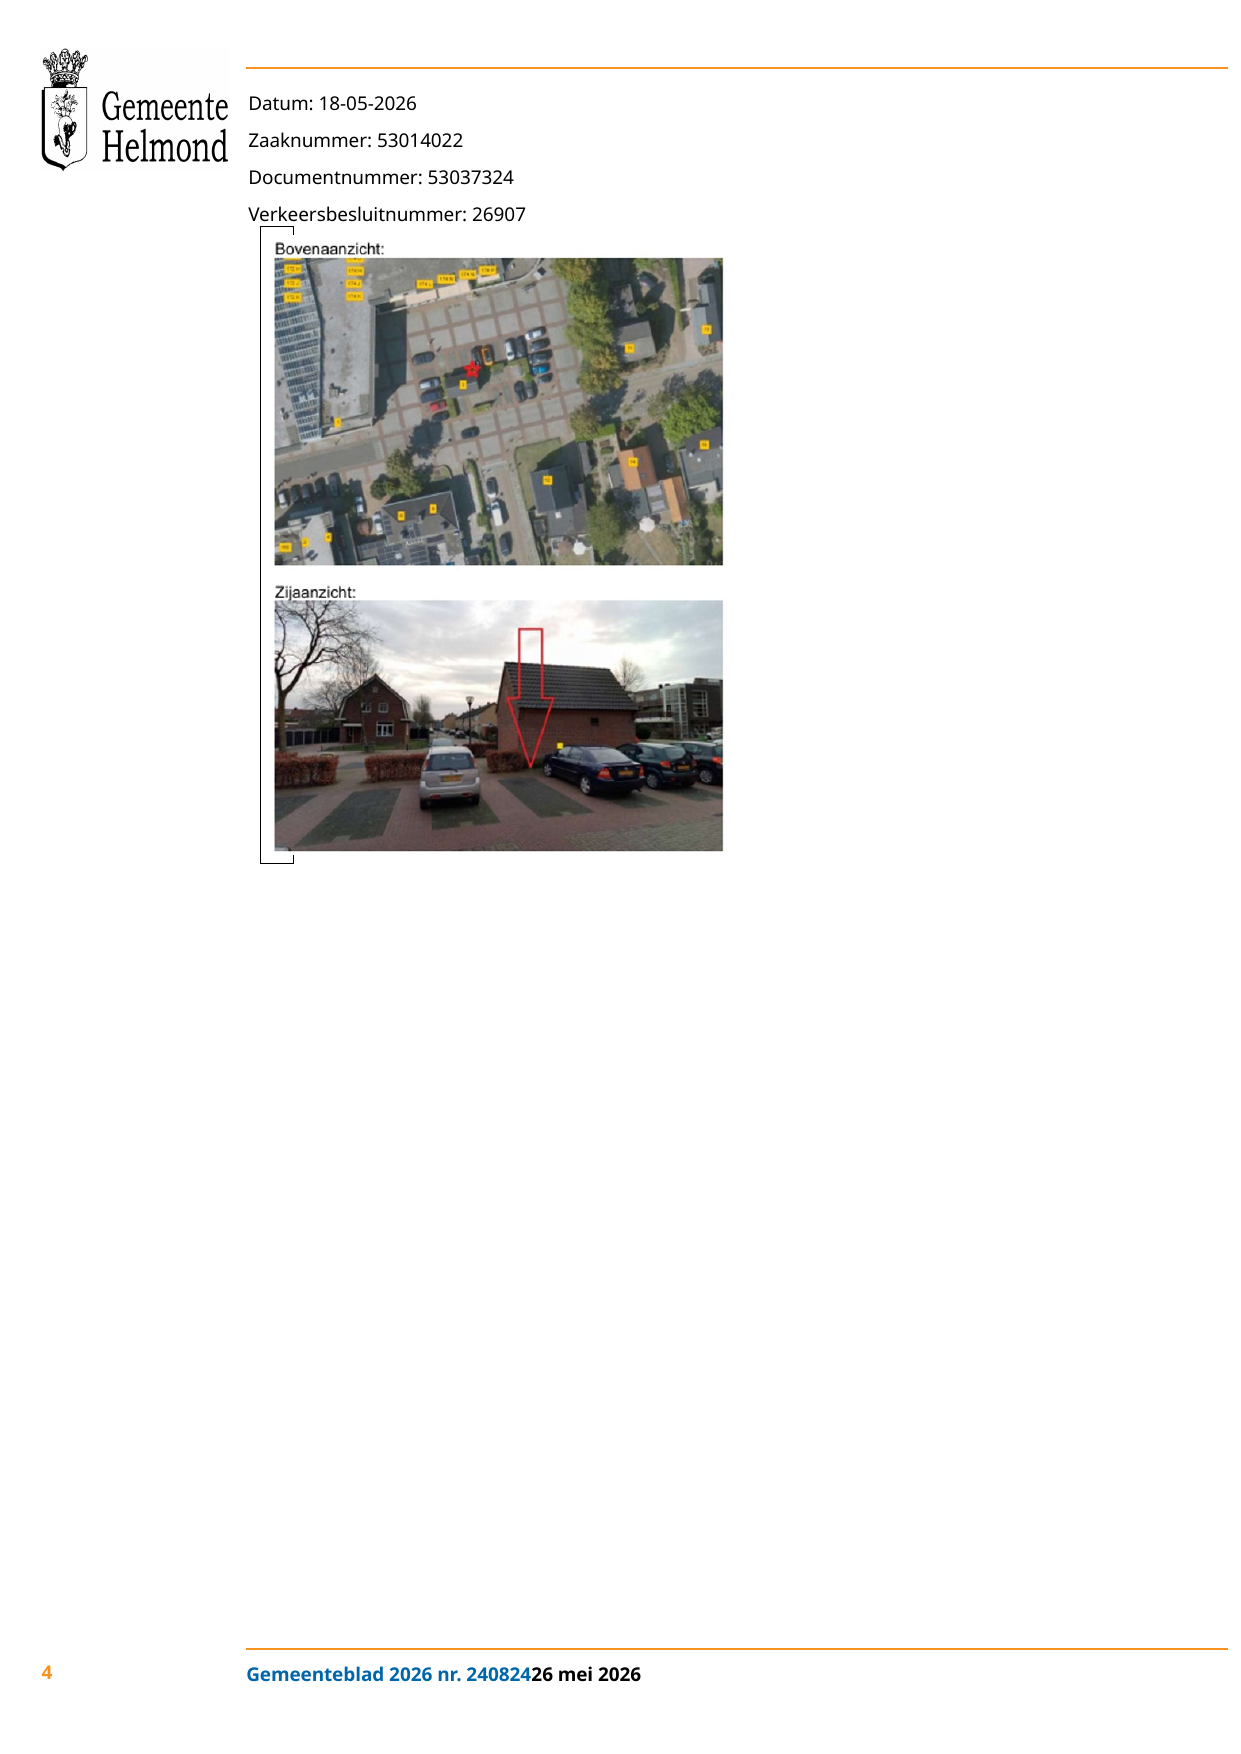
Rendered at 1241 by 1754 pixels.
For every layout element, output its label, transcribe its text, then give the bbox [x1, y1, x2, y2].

text Zaaknummer: 53014022 [248, 132, 1152, 151]
picture [41, 47, 231, 172]
text Verkeersbesluitnummer: 26907 [248, 206, 1152, 225]
text Documentnummer: 53037324 [248, 169, 1152, 188]
picture [268, 235, 1173, 855]
text Datum: 18-05-2026 [248, 95, 1152, 114]
